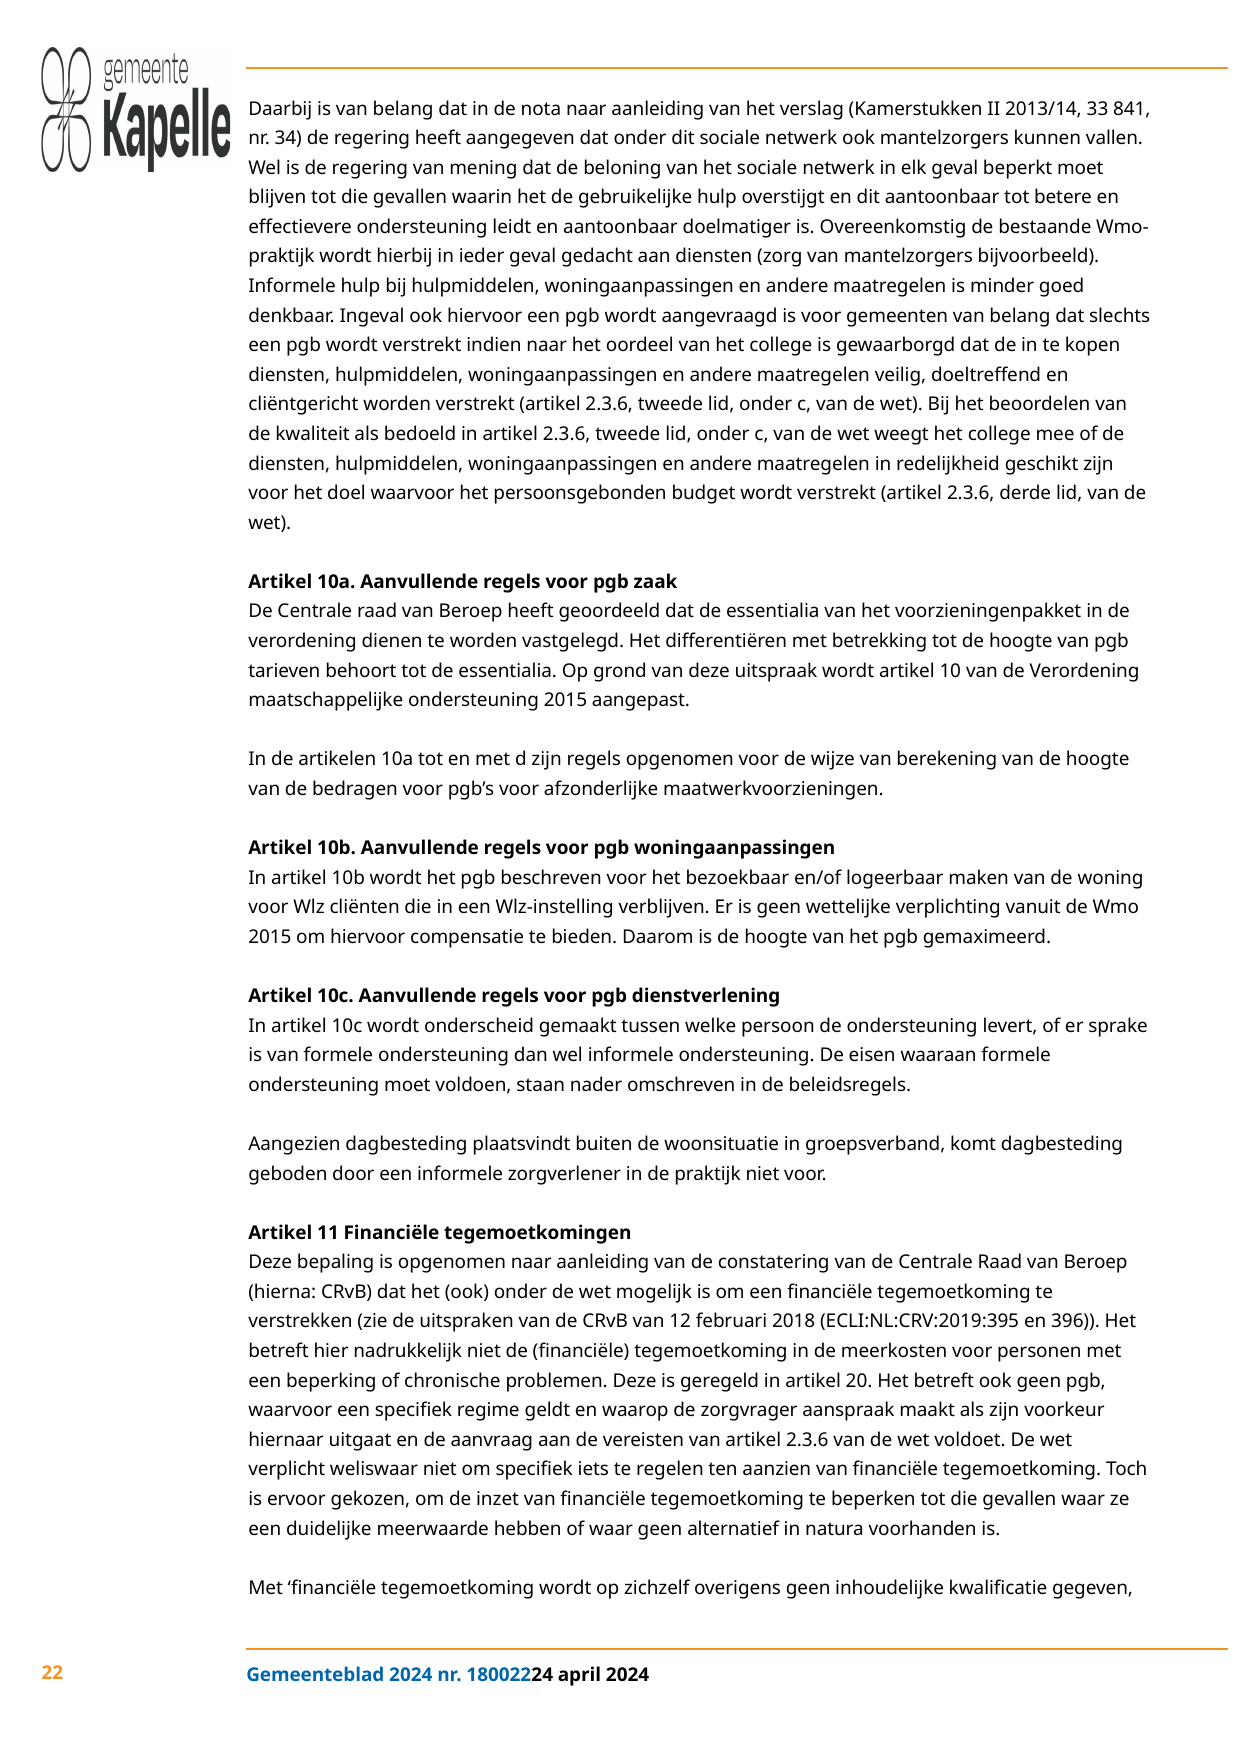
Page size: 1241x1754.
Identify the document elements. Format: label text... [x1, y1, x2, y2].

text Artikel 10a. Aanvullende regels voor pgb zaak [248, 568, 1152, 594]
text Daarbij is van belang dat in de nota naar aanleiding van het verslag (Kamerstukken II 2013/14, 33 841, nr. 34) de regering heeft aangegeven dat onder dit sociale netwerk ook mantelzorgers kunnen vallen. Wel is de regering van mening dat de beloning van het sociale netwerk in elk geval beperkt moet blijven tot die gevallen waarin het de gebruikelijke hulp overstijgt en dit aantoonbaar tot betere en effectievere ondersteuning leidt en aantoonbaar doelmatiger is. Overeenkomstig de bestaande Wmo-praktijk wordt hierbij in ieder geval gedacht aan diensten (zorg van mantelzorgers bijvoorbeeld). Informele hulp bij hulpmiddelen, woningaanpassingen en andere maatregelen is minder goed denkbaar. Ingeval ook hiervoor een pgb wordt aangevraagd is voor gemeenten van belang dat slechts een pgb wordt verstrekt indien naar het oordeel van het college is gewaarborgd dat de in te kopen diensten, hulpmiddelen, woningaanpassingen en andere maatregelen veilig, doeltreffend en cliëntgericht worden verstrekt (artikel 2.3.6, tweede lid, onder c, van de wet). Bij het beoordelen van de kwaliteit als bedoeld in artikel 2.3.6, tweede lid, onder c, van de wet weegt het college mee of de diensten, hulpmiddelen, woningaanpassingen en andere maatregelen in redelijkheid geschikt zijn voor het doel waarvoor het persoonsgebonden budget wordt verstrekt (artikel 2.3.6, derde lid, van de wet). [248, 95, 1152, 535]
text Artikel 10c. Aanvullende regels voor pgb dienstverlening [248, 982, 1152, 1008]
text In de artikelen 10a tot en met d zijn regels opgenomen voor de wijze van berekening van de hoogte van de bedragen voor pgb’s voor afzonderlijke maatwerkvoorzieningen. [248, 746, 1152, 801]
text In artikel 10b wordt het pgb beschreven voor het bezoekbaar en/of logeerbaar maken van de woning voor Wlz cliënten die in een Wlz-instelling verblijven. Er is geen wettelijke verplichting vanuit de Wmo 2015 om hiervoor compensatie te bieden. Daarom is de hoogte van het pgb gemaximeerd. [248, 864, 1152, 949]
text Aangezien dagbesteding plaatsvindt buiten de woonsituatie in groepsverband, komt dagbesteding geboden door een informele zorgverlener in de praktijk niet voor. [248, 1130, 1152, 1186]
text Deze bepaling is opgenomen naar aanleiding van de constatering van de Centrale Raad van Beroep (hierna: CRvB) dat het (ook) onder de wet mogelijk is om een financiële tegemoetkoming te verstrekken (zie de uitspraken van de CRvB van 12 februari 2018 (ECLI:NL:CRV:2019:395 en 396)). Het betreft hier nadrukkelijk niet de (financiële) tegemoetkoming in de meerkosten voor personen met een beperking of chronische problemen. Deze is geregeld in artikel 20. Het betreft ook geen pgb, waarvoor een specifiek regime geldt en waarop de zorgvrager aanspraak maakt als zijn voorkeur hiernaar uitgaat en de aanvraag aan de vereisten van artikel 2.3.6 van de wet voldoet. De wet verplicht weliswaar niet om specifiek iets te regelen ten aanzien van financiële tegemoetkoming. Toch is ervoor gekozen, om de inzet van financiële tegemoetkoming te beperken tot die gevallen waar ze een duidelijke meerwaarde hebben of waar geen alternatief in natura voorhanden is. [248, 1248, 1152, 1541]
text Artikel 10b. Aanvullende regels voor pgb woningaanpassingen [248, 834, 1152, 860]
picture [41, 47, 231, 172]
text In artikel 10c wordt onderscheid gemaakt tussen welke persoon de ondersteuning levert, of er sprake is van formele ondersteuning dan wel informele ondersteuning. De eisen waaraan formele ondersteuning moet voldoen, staan nader omschreven in de beleidsregels. [248, 1012, 1152, 1097]
text Artikel 11 Financiële tegemoetkomingen [248, 1219, 1152, 1245]
text De Centrale raad van Beroep heeft geoordeeld dat de essentialia van het voorzieningenpakket in de verordening dienen te worden vastgelegd. Het differentiëren met betrekking tot de hoogte van pgb tarieven behoort tot de essentialia. Op grond van deze uitspraak wordt artikel 10 van de Verordening maatschappelijke ondersteuning 2015 aangepast. [248, 598, 1152, 712]
text Met ‘financiële tegemoetkoming wordt op zichzelf overigens geen inhoudelijke kwalificatie gegeven, [248, 1574, 1152, 1600]
